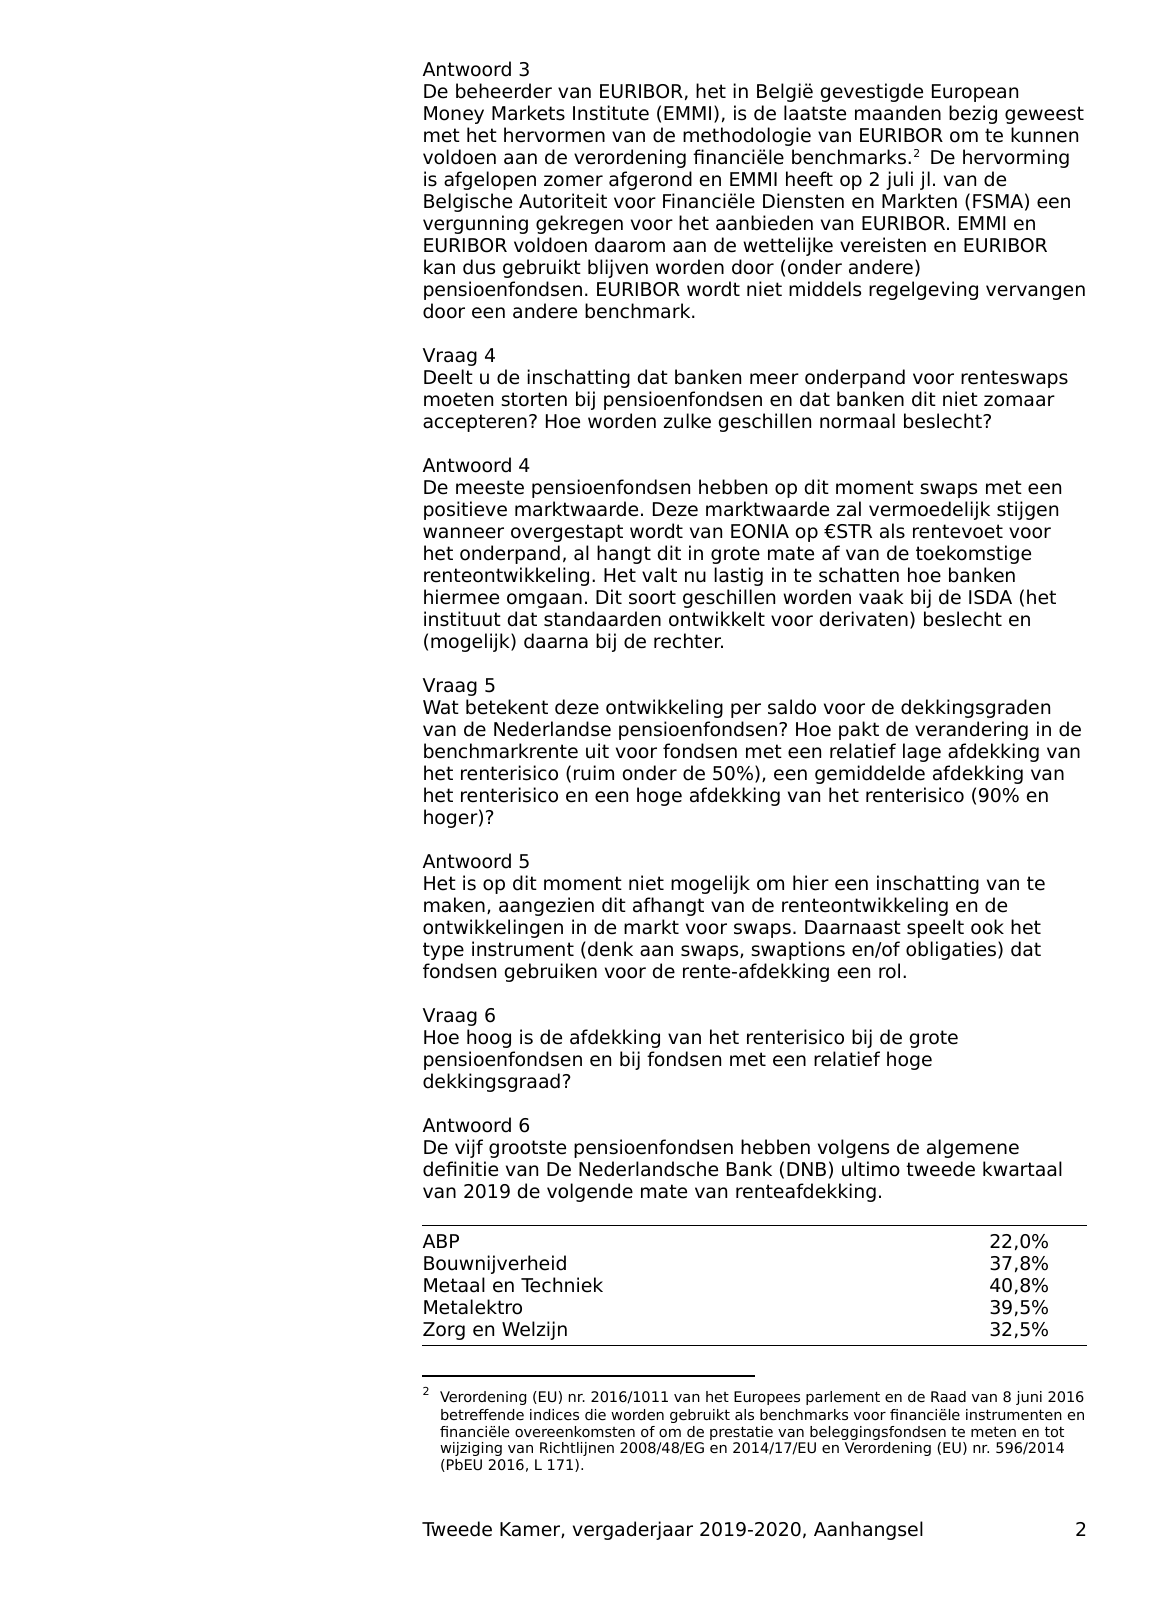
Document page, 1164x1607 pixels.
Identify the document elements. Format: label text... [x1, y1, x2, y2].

table_header 22,0% [983, 1226, 1087, 1253]
table_cell 32,5% [983, 1319, 1087, 1345]
text Antwoord 5 [422, 851, 1087, 873]
table_header ABP [422, 1226, 983, 1253]
text Antwoord 3 [422, 59, 1087, 81]
text De beheerder van EURIBOR, het in België gevestigde European Money Markets Institute (EMMI), is de laatste maanden bezig geweest met het hervormen van de methodologie van EURIBOR om te kunnen voldoen aan de verordening financiële benchmarks. De hervorming is afgelopen zomer afgerond en EMMI heeft op 2 juli jl. van de Belgische Autoriteit voor Financiële Diensten en Markten (FSMA) een vergunning gekregen voor het aanbieden van EURIBOR. EMMI en EURIBOR voldoen daarom aan de wettelijke vereisten en EURIBOR kan dus gebruikt blijven worden door (onder andere) pensioenfondsen. EURIBOR wordt niet middels regelgeving vervangen door een andere benchmark. [422, 81, 1087, 323]
text Vraag 5 [422, 675, 1087, 697]
table_cell Metaal en Techniek [422, 1275, 983, 1297]
text Antwoord 6 [422, 1115, 1087, 1137]
text De meeste pensioenfondsen hebben op dit moment swaps met een positieve marktwaarde. Deze marktwaarde zal vermoedelijk stijgen wanneer overgestapt wordt van EONIA op €STR als rentevoet voor het onderpand, al hangt dit in grote mate af van de toekomstige renteontwikkeling. Het valt nu lastig in te schatten hoe banken hiermee omgaan. Dit soort geschillen worden vaak bij de ISDA (het instituut dat standaarden ontwikkelt voor derivaten) beslecht en (mogelijk) daarna bij de rechter. [422, 477, 1087, 653]
table_cell Metalektro [422, 1297, 983, 1319]
text Antwoord 4 [422, 455, 1087, 477]
text Vraag 6 [422, 1005, 1087, 1027]
table_cell 40,8% [983, 1275, 1087, 1297]
text De vijf grootste pensioenfondsen hebben volgens de algemene definitie van De Nederlandsche Bank (DNB) ultimo tweede kwartaal van 2019 de volgende mate van renteafdekking. [422, 1137, 1087, 1203]
table_cell 39,5% [983, 1297, 1087, 1319]
text Deelt u de inschatting dat banken meer onderpand voor renteswaps moeten storten bij pensioenfondsen en dat banken dit niet zomaar accepteren? Hoe worden zulke geschillen normaal beslecht? [422, 367, 1087, 433]
text Vraag 4 [422, 345, 1087, 367]
table_cell Zorg en Welzijn [422, 1319, 983, 1345]
table_cell 37,8% [983, 1253, 1087, 1275]
text Wat betekent deze ontwikkeling per saldo voor de dekkingsgraden van de Nederlandse pensioenfondsen? Hoe pakt de verandering in de benchmarkrente uit voor fondsen met een relatief lage afdekking van het renterisico (ruim onder de 50%), een gemiddelde afdekking van het renterisico en een hoge afdekking van het renterisico (90% en hoger)? [422, 697, 1087, 829]
text Hoe hoog is de afdekking van het renterisico bij de grote pensioenfondsen en bij fondsen met een relatief hoge dekkingsgraad? [422, 1027, 1087, 1093]
text Verordening (EU) nr. 2016/1011 van het Europees parlement en de Raad van 8 juni 2016 betreffende indices die worden gebruikt als benchmarks voor financiële instrumenten en financiële overeenkomsten of om de prestatie van beleggingsfondsen te meten en tot wijziging van Richtlijnen 2008/48/EG en 2014/17/EU en Verordening (EU) nr. 596/2014 (PbEU 2016, L 171). [422, 1385, 1087, 1474]
table_cell Bouwnijverheid [422, 1253, 983, 1275]
text Het is op dit moment niet mogelijk om hier een inschatting van te maken, aangezien dit afhangt van de renteontwikkeling en de ontwikkelingen in de markt voor swaps. Daarnaast speelt ook het type instrument (denk aan swaps, swaptions en/of obligaties) dat fondsen gebruiken voor de rente-afdekking een rol. [422, 873, 1087, 983]
